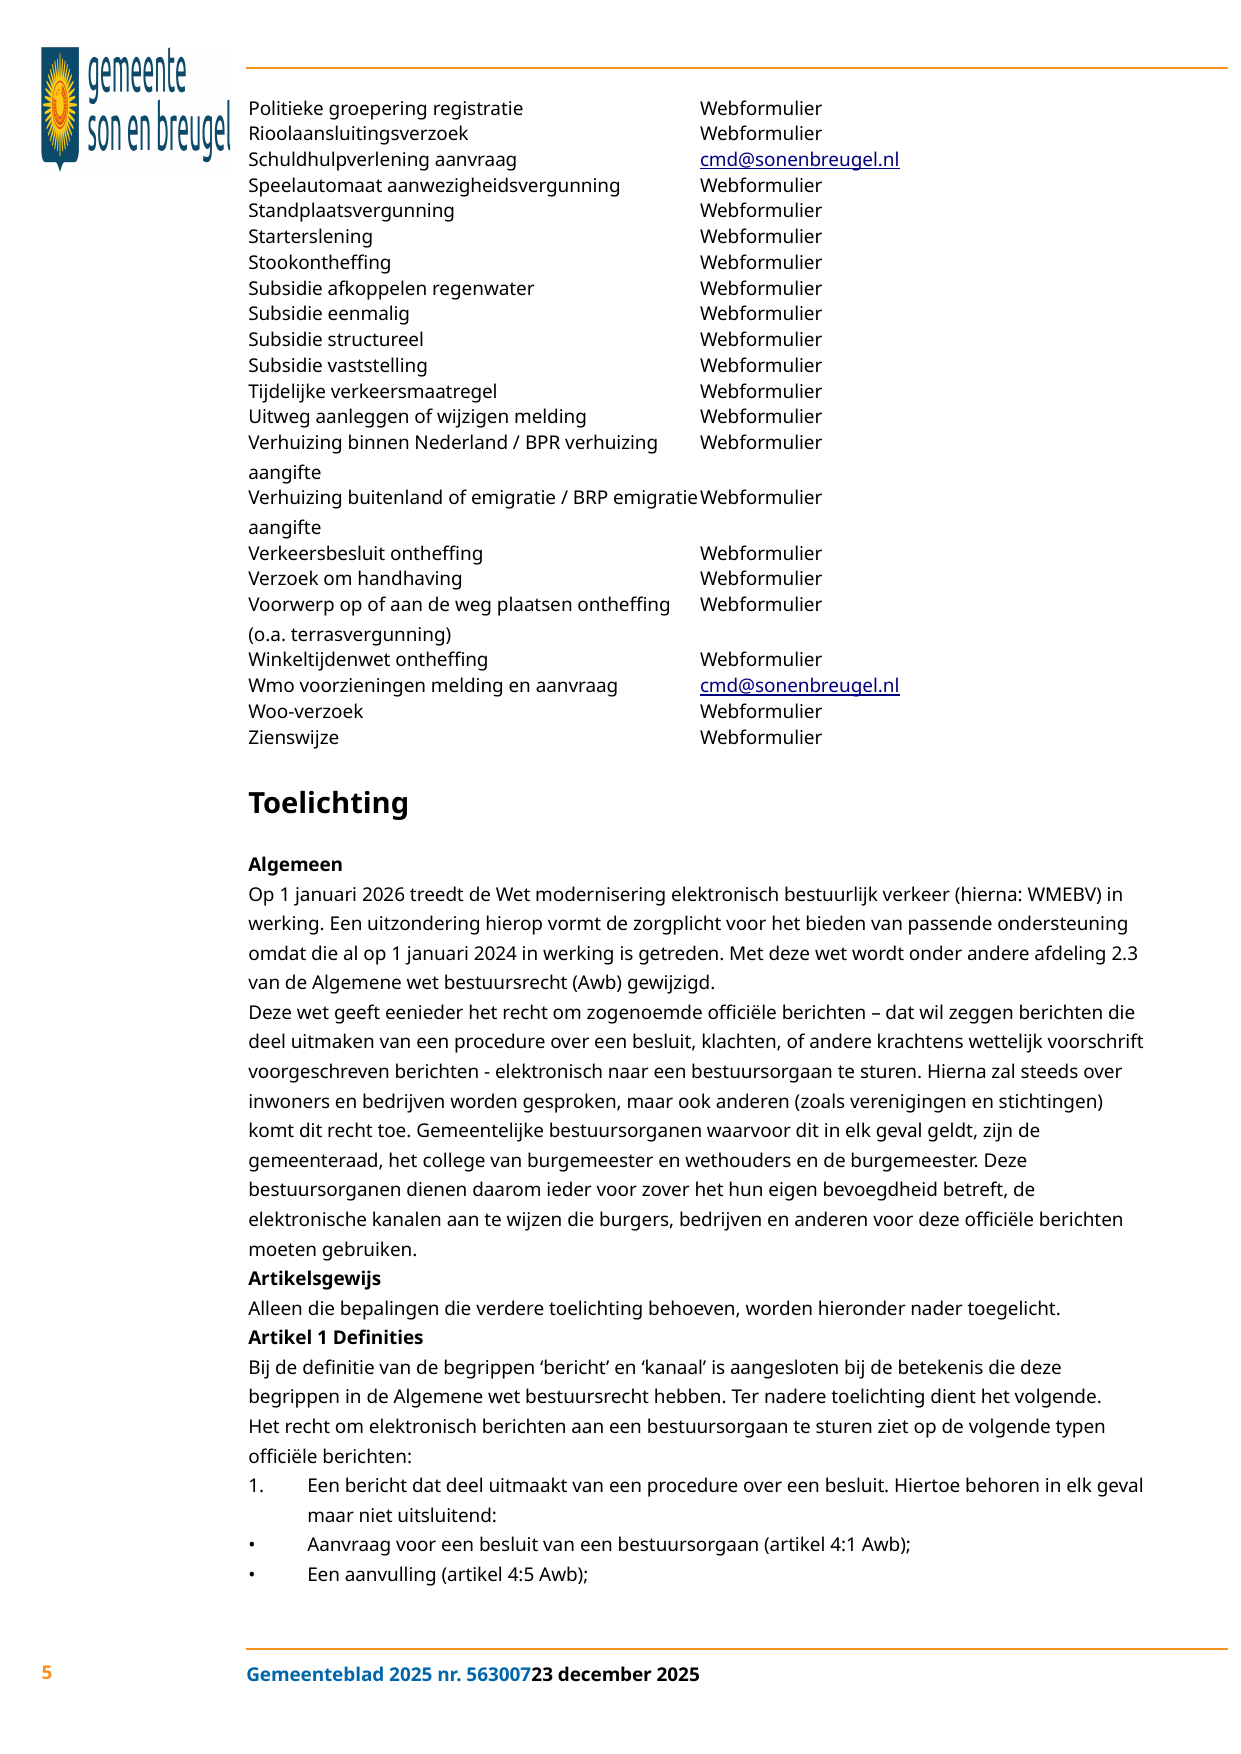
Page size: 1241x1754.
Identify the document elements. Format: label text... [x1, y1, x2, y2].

table_cell Wmo voorzieningen melding en aanvraag [248, 673, 700, 698]
table_cell Webformulier [700, 724, 1152, 749]
table_cell Standplaatsvergunning [248, 198, 700, 223]
table_cell Tijdelijke verkeersmaatregel [248, 378, 700, 403]
table_cell Webformulier [700, 224, 1152, 249]
list Een bericht dat deel uitmaakt van een procedure over een besluit. Hiertoe behoren in elk geval maar niet uitsluitend: [248, 1472, 1152, 1528]
table_cell Webformulier [700, 326, 1152, 352]
table_cell Webformulier [700, 172, 1152, 198]
list Een aanvulling (artikel 4:5 Awb); [248, 1561, 1152, 1587]
table_cell Webformulier [700, 378, 1152, 403]
table_cell Winkeltijdenwet ontheffing [248, 647, 700, 672]
table_cell Webformulier [700, 301, 1152, 326]
table_cell Voorwerp op of aan de weg plaatsen ontheffing (o.a. terrasvergunning) [248, 591, 700, 647]
table_cell Stookontheffing [248, 249, 700, 275]
picture [41, 47, 231, 172]
text Het recht om elektronisch berichten aan een bestuursorgaan te sturen ziet op de volgende typen officiële berichten: [248, 1413, 1152, 1469]
table_cell Webformulier [700, 121, 1152, 146]
table_cell Webformulier [700, 566, 1152, 591]
table_cell Verkeersbesluit ontheffing [248, 540, 700, 566]
text Algemeen [248, 851, 1152, 877]
table_cell Webformulier [700, 540, 1152, 566]
table_cell Subsidie structureel [248, 326, 700, 352]
text Op 1 januari 2026 treedt de Wet modernisering elektronisch bestuurlijk verkeer (hierna: WMEBV) in werking. Een uitzondering hierop vormt de zorgplicht voor het bieden van passende ondersteuning omdat die al op 1 januari 2024 in werking is getreden. Met deze wet wordt onder andere afdeling 2.3 van de Algemene wet bestuursrecht (Awb) gewijzigd. [248, 881, 1152, 995]
table_cell Starterslening [248, 224, 700, 249]
text Deze wet geeft eenieder het recht om zogenoemde officiële berichten – dat wil zeggen berichten die deel uitmaken van een procedure over een besluit, klachten, of andere krachtens wettelijk voorschrift voorgeschreven berichten - elektronisch naar een bestuursorgaan te sturen. Hierna zal steeds over inwoners en bedrijven worden gesproken, maar ook anderen (zoals verenigingen en stichtingen) komt dit recht toe. Gemeentelijke bestuursorganen waarvoor dit in elk geval geldt, zijn de gemeenteraad, het college van burgemeester en wethouders en de burgemeester. Deze bestuursorganen dienen daarom ieder voor zover het hun eigen bevoegdheid betreft, de elektronische kanalen aan te wijzen die burgers, bedrijven en anderen voor deze officiële berichten moeten gebruiken. [248, 999, 1152, 1262]
table_cell Webformulier [700, 429, 1152, 484]
table_cell Webformulier [700, 591, 1152, 647]
table_cell Politieke groepering registratie [248, 95, 700, 121]
table_cell Verhuizing buitenland of emigratie / BRP emigratie aangifte [248, 485, 700, 540]
text Alleen die bepalingen die verdere toelichting behoeven, worden hieronder nader toegelicht. [248, 1295, 1152, 1321]
table_cell Schuldhulpverlening aanvraag [248, 146, 700, 172]
table_cell Uitweg aanleggen of wijzigen melding [248, 404, 700, 429]
table_cell Webformulier [700, 249, 1152, 275]
table_cell Webformulier [700, 275, 1152, 301]
table_cell Verhuizing binnen Nederland / BPR verhuizing aangifte [248, 429, 700, 484]
table_cell Subsidie vaststelling [248, 352, 700, 378]
list Aanvraag voor een besluit van een bestuursorgaan (artikel 4:1 Awb); [248, 1532, 1152, 1557]
table_cell Rioolaansluitingsverzoek [248, 121, 700, 146]
table_cell Webformulier [700, 698, 1152, 724]
table_cell Subsidie afkoppelen regenwater [248, 275, 700, 301]
table_cell Webformulier [700, 198, 1152, 223]
table_cell Webformulier [700, 404, 1152, 429]
table_cell Webformulier [700, 647, 1152, 672]
text Bij de definitie van de begrippen ‘bericht’ en ‘kanaal’ is aangesloten bij de betekenis die deze begrippen in de Algemene wet bestuursrecht hebben. Ter nadere toelichting dient het volgende. [248, 1354, 1152, 1409]
table_cell Webformulier [700, 352, 1152, 378]
table_cell Speelautomaat aanwezigheidsvergunning [248, 172, 700, 198]
table_cell cmd@sonenbreugel.nl [700, 146, 1152, 172]
text Artikelsgewijs [248, 1265, 1152, 1291]
table_cell Woo-verzoek [248, 698, 700, 724]
table_cell cmd@sonenbreugel.nl [700, 673, 1152, 698]
table_cell Verzoek om handhaving [248, 566, 700, 591]
table_cell Webformulier [700, 95, 1152, 121]
text Artikel 1 Definities [248, 1324, 1152, 1350]
table_cell Zienswijze [248, 724, 700, 749]
text Toelichting [248, 782, 1152, 822]
table_cell Subsidie eenmalig [248, 301, 700, 326]
table_cell Webformulier [700, 485, 1152, 540]
